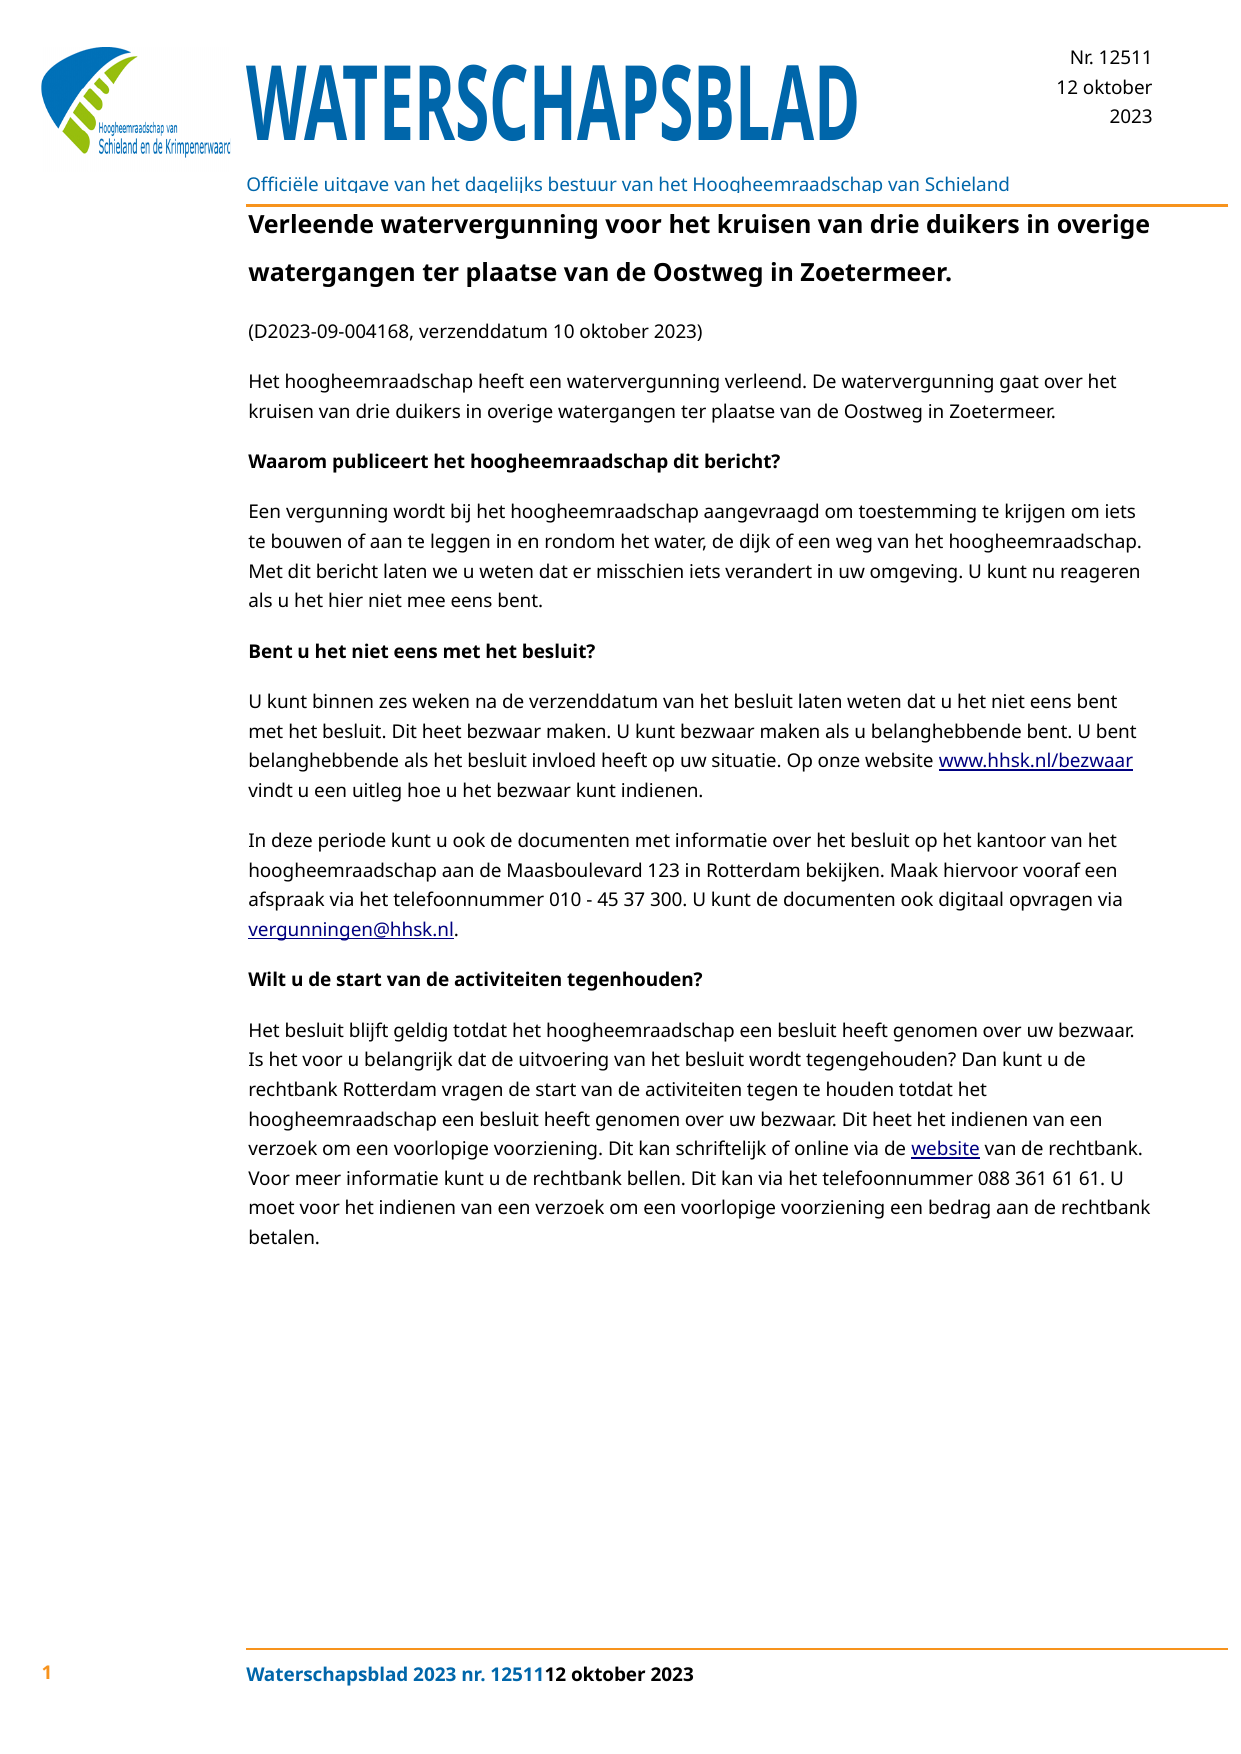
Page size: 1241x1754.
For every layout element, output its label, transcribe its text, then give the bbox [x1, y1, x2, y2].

text Wilt u de start van de activiteiten tegenhouden? [248, 967, 1152, 992]
text Het hoogheemraadschap heeft een watervergunning verleend. De watervergunning gaat over het kruisen van drie duikers in overige watergangen ter plaatse van de Oostweg in Zoetermeer. [248, 368, 1152, 424]
text U kunt binnen zes weken na de verzenddatum van het besluit laten weten dat u het niet eens bent met het besluit. Dit heet bezwaar maken. U kunt bezwaar maken als u belanghebbende bent. U bent belanghebbende als het besluit invloed heeft op uw situatie. Op onze website www.hhsk.nl/bezwaar vindt u een uitleg hoe u het bezwaar kunt indienen. [248, 688, 1152, 803]
text Waarom publiceert het hoogheemraadschap dit bericht? [248, 448, 1152, 474]
text Het besluit blijft geldig totdat het hoogheemraadschap een besluit heeft genomen over uw bezwaar. Is het voor u belangrijk dat de uitvoering van het besluit wordt tegengehouden? Dan kunt u de rechtbank Rotterdam vragen de start van de activiteiten tegen te houden totdat het hoogheemraadschap een besluit heeft genomen over uw bezwaar. Dit heet het indienen van een verzoek om een voorlopige voorziening. Dit kan schriftelijk of online via de website van de rechtbank. Voor meer informatie kunt u de rechtbank bellen. Dit kan via het telefoonnummer 088 361 61 61. U moet voor het indienen van een verzoek om een voorlopige voorziening een bedrag aan de rechtbank betalen. [248, 1017, 1152, 1250]
text In deze periode kunt u ook de documenten met informatie over het besluit op het kantoor van het hoogheemraadschap aan de Maasboulevard 123 in Rotterdam bekijken. Maak hiervoor vooraf een afspraak via het telefoonnummer 010 - 45 37 300. U kunt de documenten ook digitaal opvragen via vergunningen@hhsk.nl. [248, 827, 1152, 942]
text Een vergunning wordt bij het hoogheemraadschap aangevraagd om toestemming te krijgen om iets te bouwen of aan te leggen in en rondom het water, de dijk of een weg van het hoogheemraadschap. Met dit bericht laten we u weten dat er misschien iets verandert in uw omgeving. U kunt nu reageren als u het hier niet mee eens bent. [248, 499, 1152, 613]
text Bent u het niet eens met het besluit? [248, 638, 1152, 664]
text Verleende watervergunning voor het kruisen van drie duikers in overige watergangen ter plaatse van de Oostweg in Zoetermeer. [248, 207, 1152, 288]
picture [41, 47, 231, 172]
text (D2023-09-004168, verzenddatum 10 oktober 2023) [248, 318, 1152, 344]
